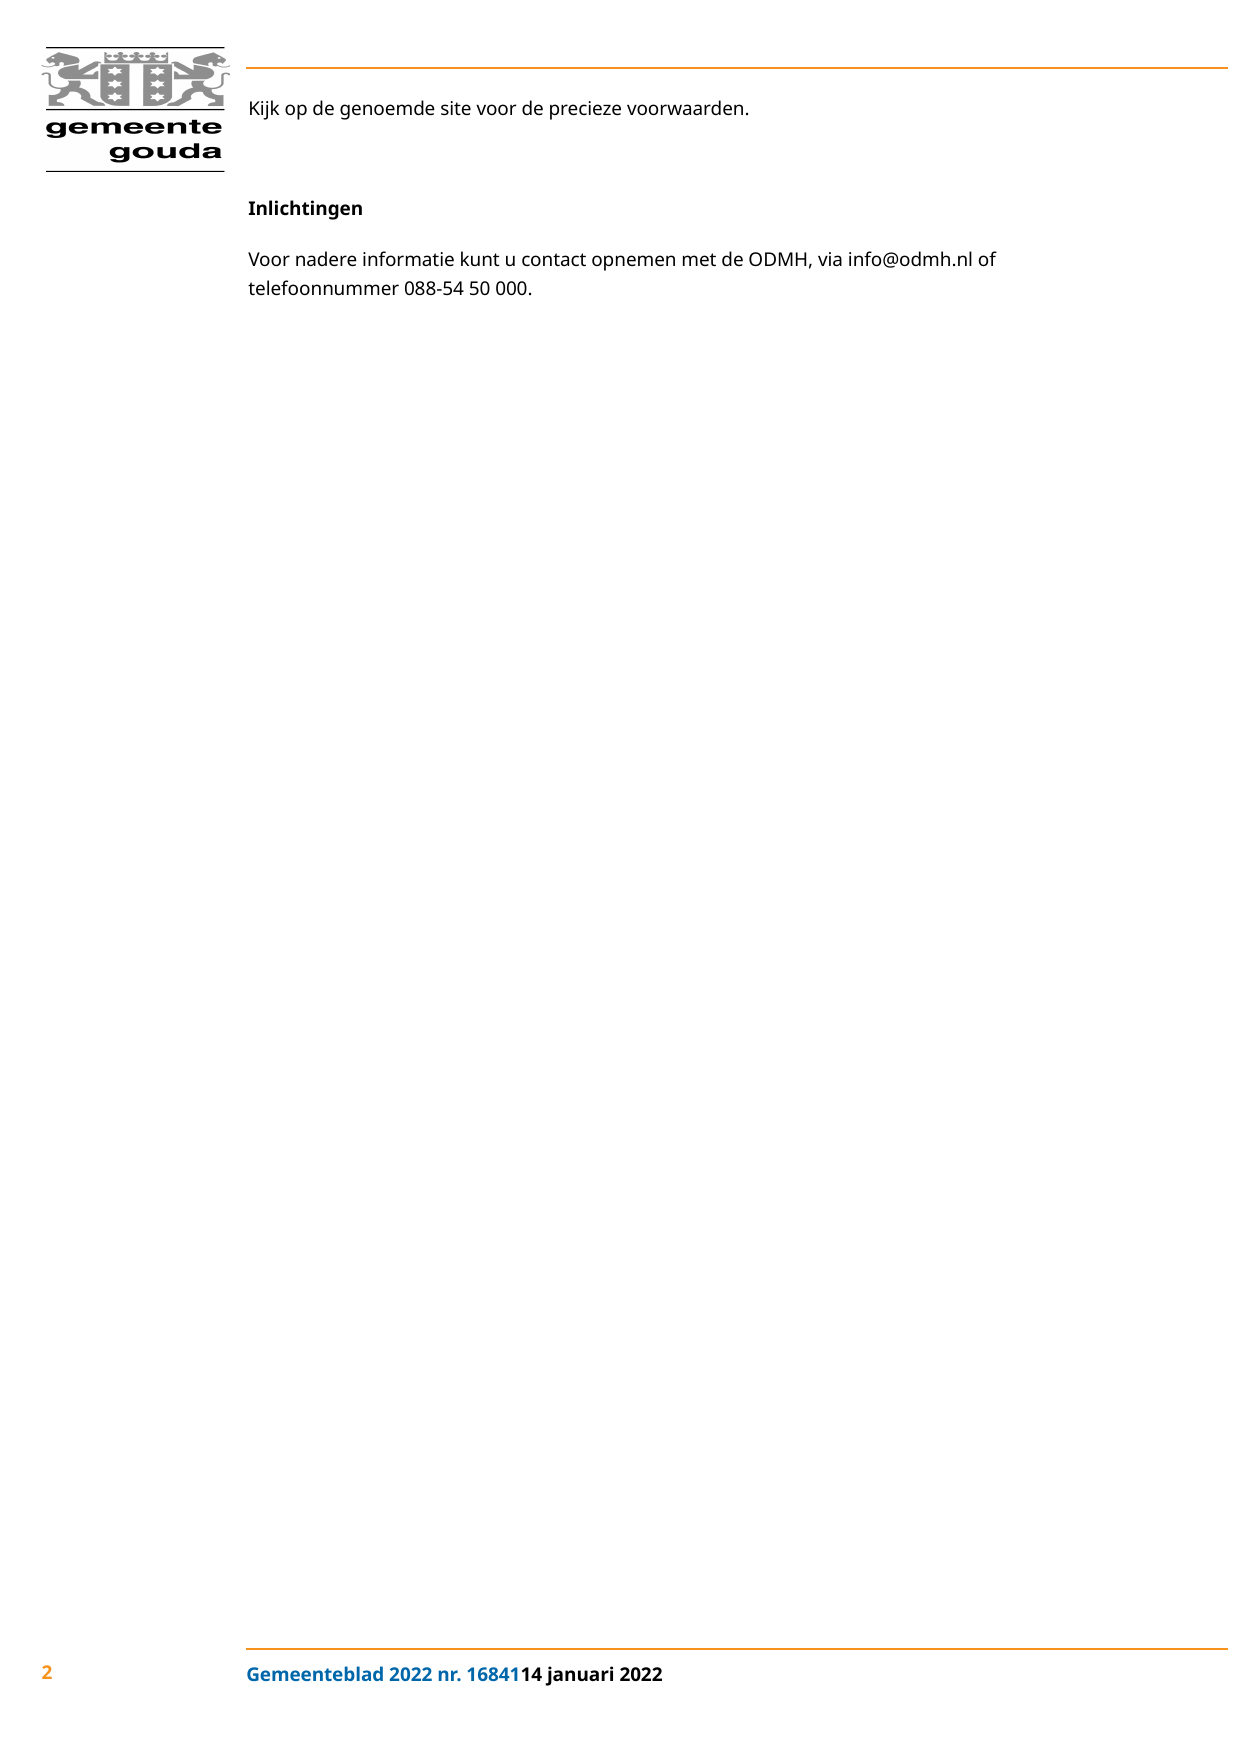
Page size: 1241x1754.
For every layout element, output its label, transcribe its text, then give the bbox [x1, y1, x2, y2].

text Kijk op de genoemde site voor de precieze voorwaarden. [248, 95, 1152, 121]
picture [41, 47, 231, 172]
text Inlichtingen [248, 196, 1152, 221]
text Voor nadere informatie kunt u contact opnemen met de ODMH, via info@odmh.nl of telefoonnummer 088-54 50 000. [248, 246, 1152, 301]
